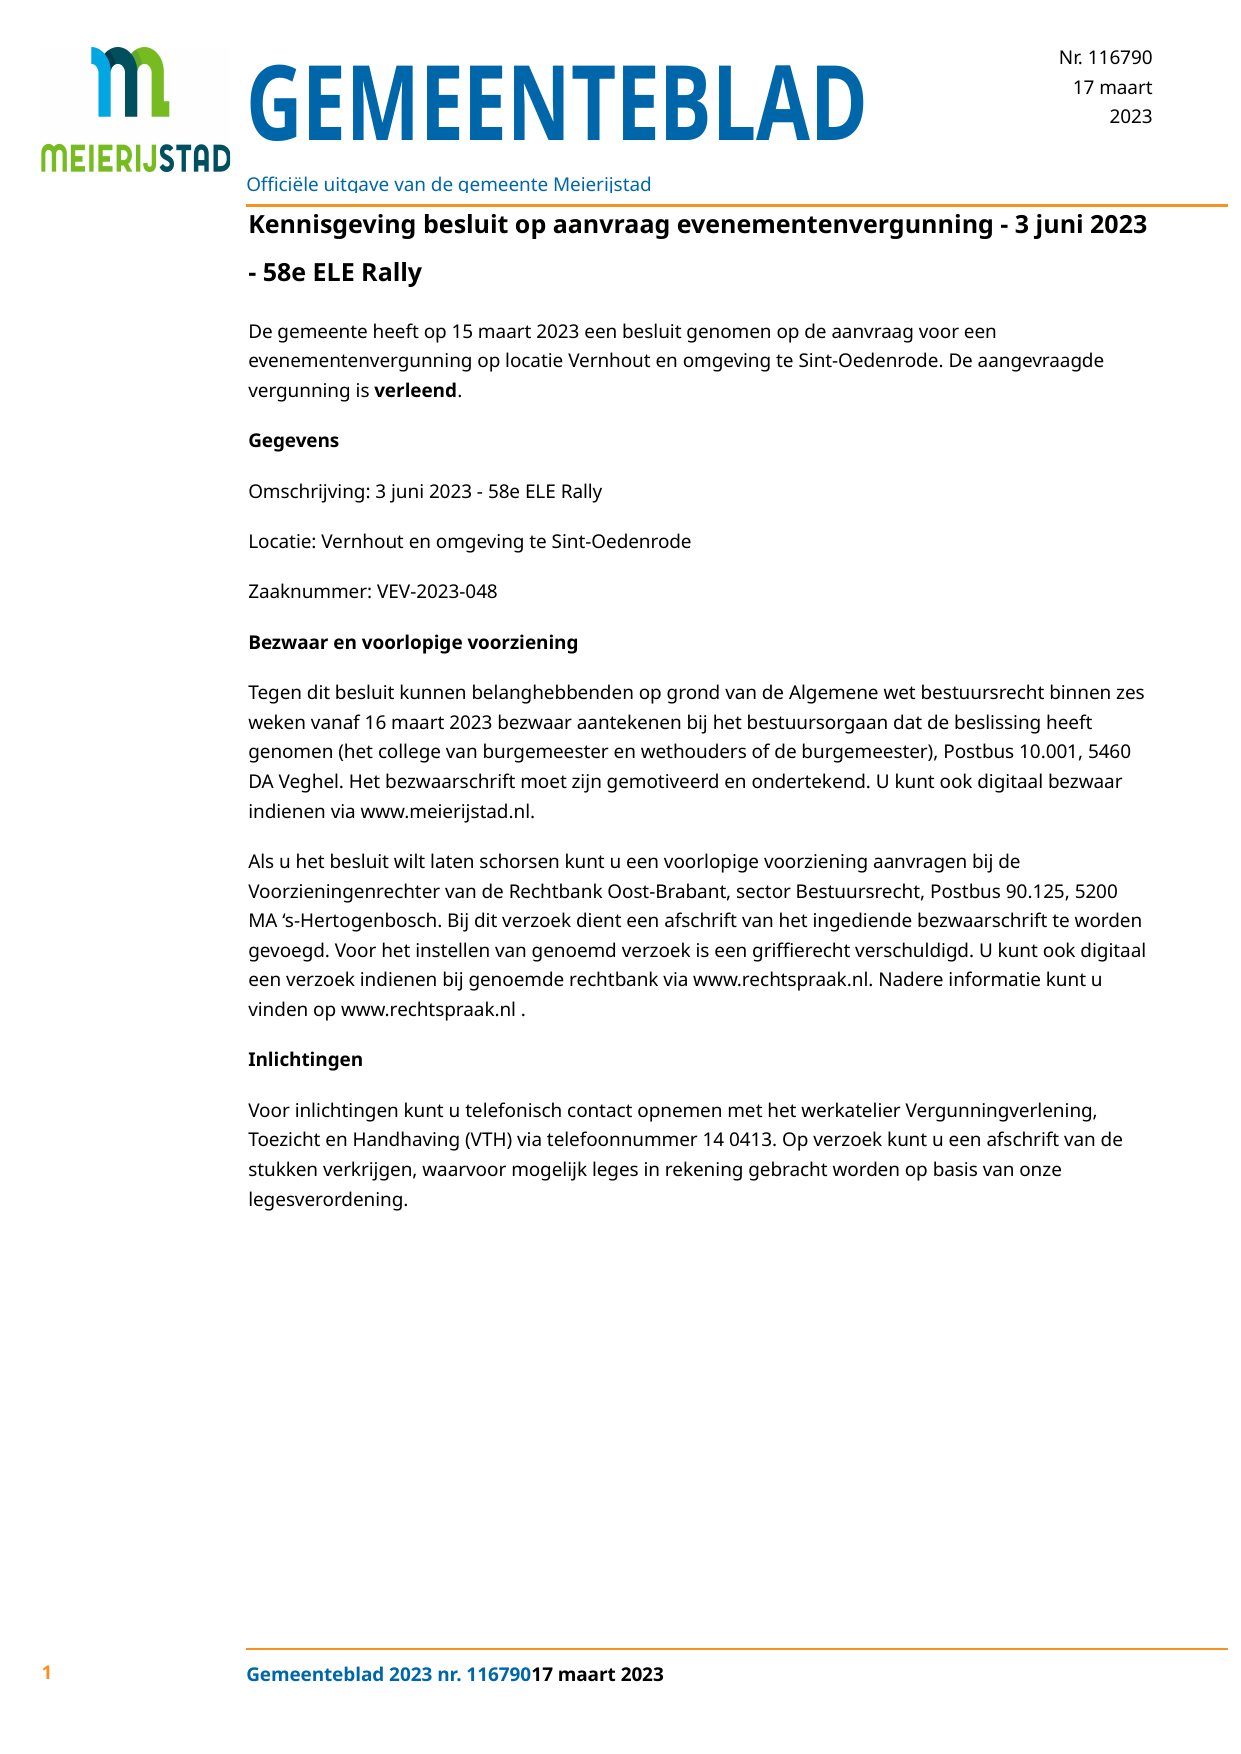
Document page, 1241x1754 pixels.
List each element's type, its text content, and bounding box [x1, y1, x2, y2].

text Tegen dit besluit kunnen belanghebbenden op grond van de Algemene wet bestuursrecht binnen zes weken vanaf 16 maart 2023 bezwaar aantekenen bij het bestuursorgaan dat de beslissing heeft genomen (het college van burgemeester en wethouders of de burgemeester), Postbus 10.001, 5460 DA Veghel. Het bezwaarschrift moet zijn gemotiveerd en ondertekend. U kunt ook digitaal bezwaar indienen via www.meierijstad.nl. [248, 679, 1152, 824]
text Zaaknummer: VEV-2023-048 [248, 579, 1152, 604]
text Kennisgeving besluit op aanvraag evenementenvergunning - 3 juni 2023 - 58e ELE Rally [248, 207, 1152, 288]
text Bezwaar en voorlopige voorziening [248, 629, 1152, 655]
text De gemeente heeft op 15 maart 2023 een besluit genomen op de aanvraag voor een evenementenvergunning op locatie Vernhout en omgeving te Sint-Oedenrode. De aangevraagde vergunning is verleend. [248, 318, 1152, 403]
picture [41, 47, 231, 172]
text Omschrijving: 3 juni 2023 - 58e ELE Rally [248, 478, 1152, 504]
text Als u het besluit wilt laten schorsen kunt u een voorlopige voorziening aanvragen bij de Voorzieningenrechter van de Rechtbank Oost-Brabant, sector Bestuursrecht, Postbus 90.125, 5200 MA ‘s-Hertogenbosch. Bij dit verzoek dient een afschrift van het ingediende bezwaarschrift te worden gevoegd. Voor het instellen van genoemd verzoek is een griffierecht verschuldigd. U kunt ook digitaal een verzoek indienen bij genoemde rechtbank via www.rechtspraak.nl. Nadere informatie kunt u vinden op www.rechtspraak.nl . [248, 848, 1152, 1022]
text Voor inlichtingen kunt u telefonisch contact opnemen met het werkatelier Vergunningverlening, Toezicht en Handhaving (VTH) via telefoonnummer 14 0413. Op verzoek kunt u een afschrift van de stukken verkrijgen, waarvoor mogelijk leges in rekening gebracht worden op basis van onze legesverordening. [248, 1097, 1152, 1212]
text Inlichtingen [248, 1047, 1152, 1072]
text Locatie: Vernhout en omgeving te Sint-Oedenrode [248, 528, 1152, 554]
text Gegevens [248, 427, 1152, 453]
